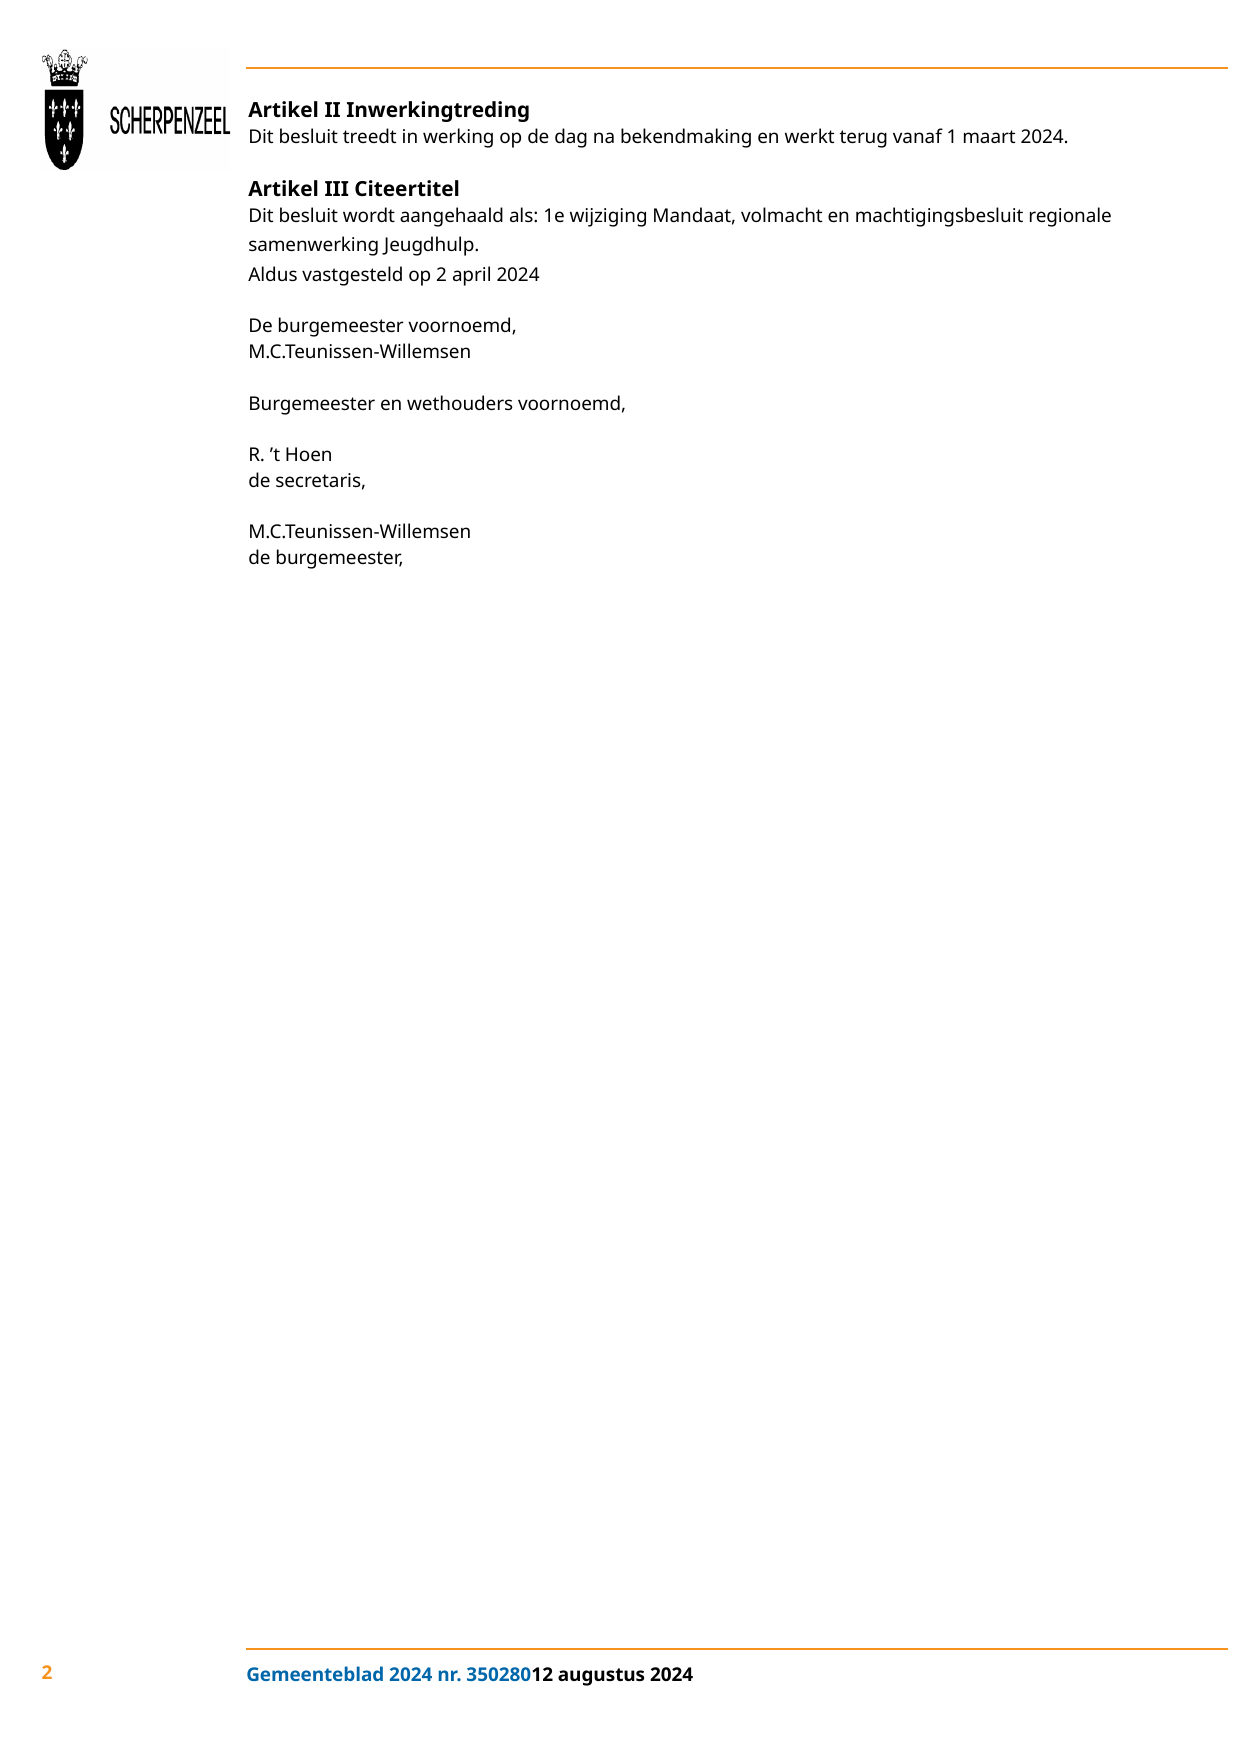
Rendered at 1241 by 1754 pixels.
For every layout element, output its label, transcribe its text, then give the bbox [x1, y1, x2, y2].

text R. ’t Hoen [248, 441, 1152, 467]
text de burgemeester, [248, 544, 1152, 570]
text de secretaris, [248, 467, 1152, 493]
text M.C.Teunissen-Willemsen [248, 518, 1152, 544]
text Burgemeester en wethouders voornoemd, [248, 390, 1152, 416]
picture [41, 47, 231, 172]
text Artikel II Inwerkingtreding [248, 95, 1152, 123]
text Aldus vastgesteld op 2 april 2024 [248, 261, 1152, 287]
text Artikel III Citeertitel [248, 174, 1152, 202]
text M.C.Teunissen-Willemsen [248, 338, 1152, 364]
text Dit besluit wordt aangehaald als: 1e wijziging Mandaat, volmacht en machtigingsbesluit regionale samenwerking Jeugdhulp. [248, 202, 1152, 257]
text Dit besluit treedt in werking op de dag na bekendmaking en werkt terug vanaf 1 maart 2024. [248, 123, 1152, 149]
text De burgemeester voornoemd, [248, 313, 1152, 338]
